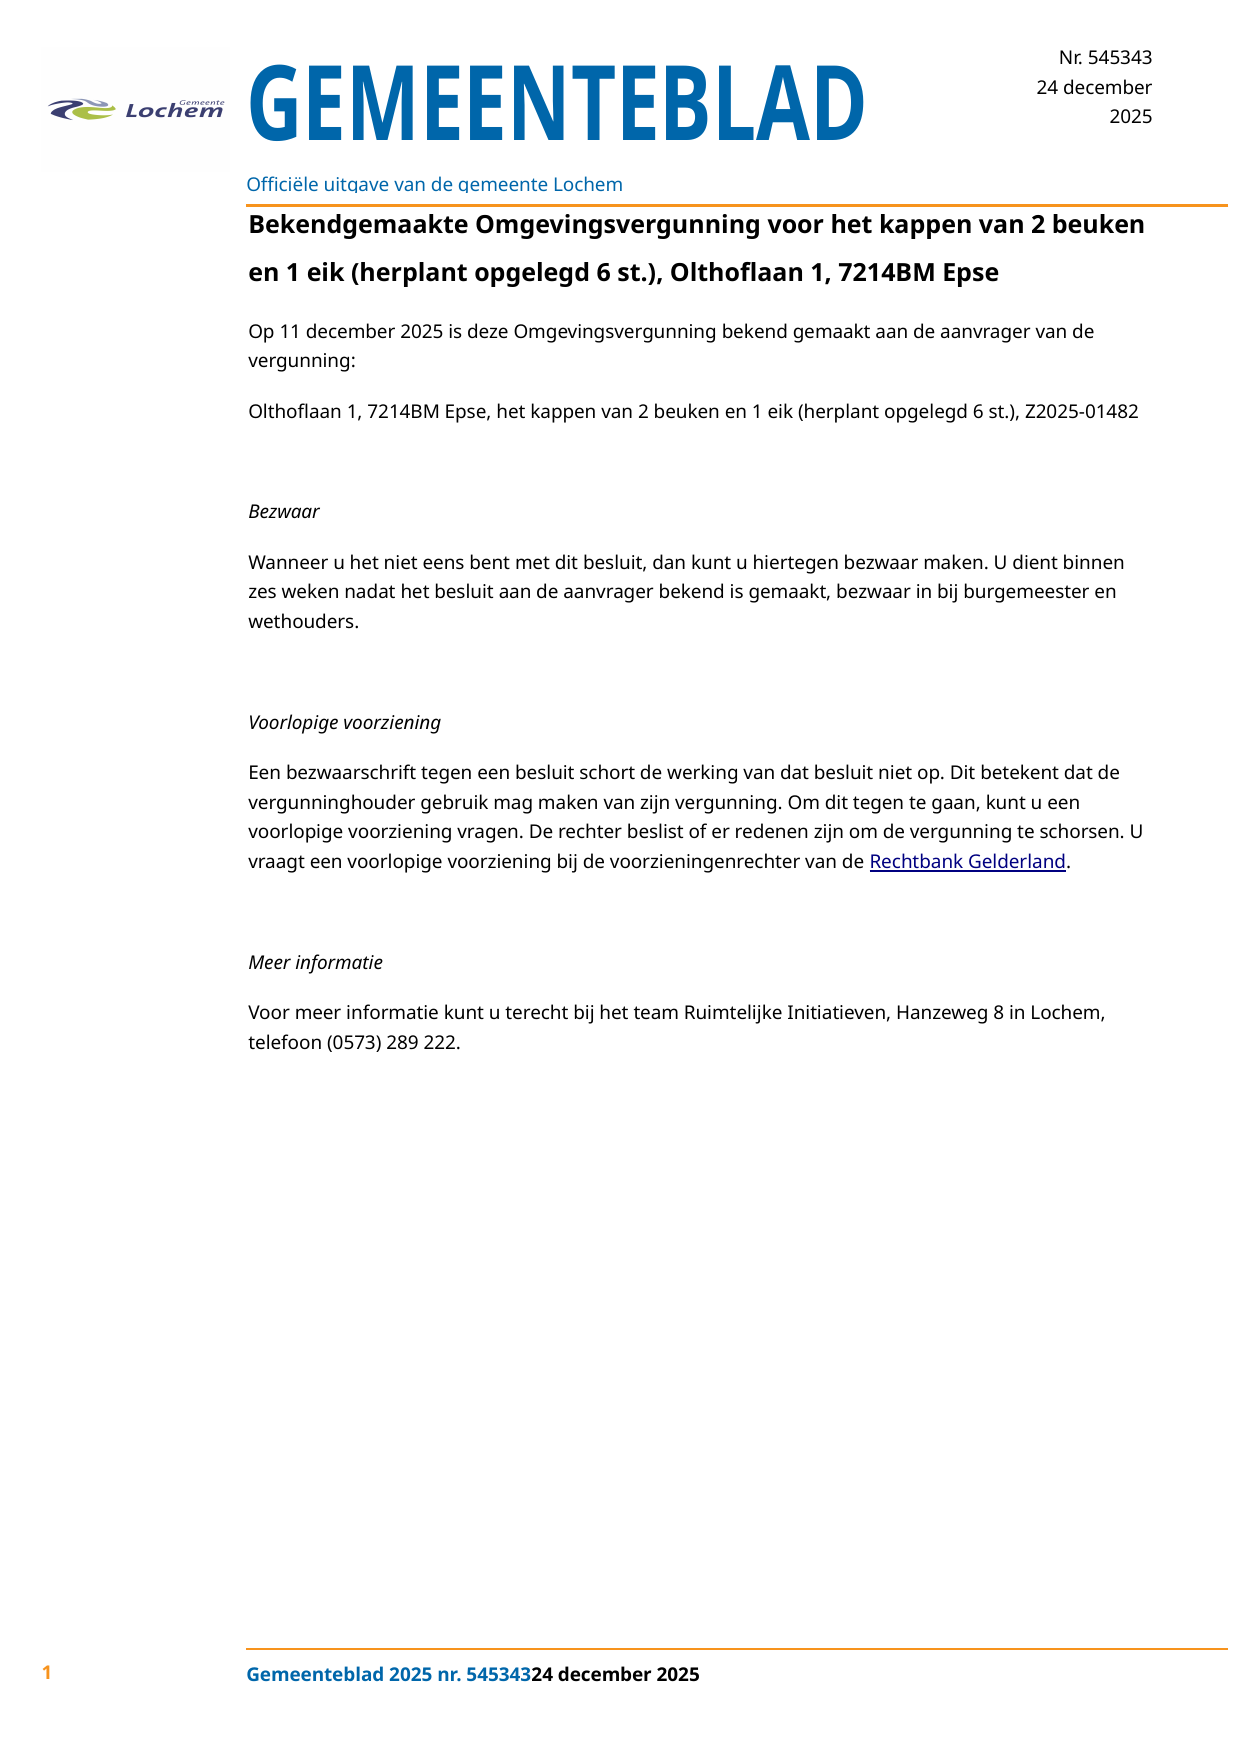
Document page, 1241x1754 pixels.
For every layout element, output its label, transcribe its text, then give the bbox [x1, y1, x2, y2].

text Een bezwaarschrift tegen een besluit schort de werking van dat besluit niet op. Dit betekent dat de vergunninghouder gebruik mag maken van zijn vergunning. Om dit tegen te gaan, kunt u een voorlopige voorziening vragen. De rechter beslist of er redenen zijn om de vergunning te schorsen. U vraagt een voorlopige voorziening bij de voorzieningenrechter van de Rechtbank Gelderland. [248, 759, 1152, 874]
text Bezwaar [248, 499, 1152, 524]
text Voorlopige voorziening [248, 709, 1152, 735]
text Bekendgemaakte Omgevingsvergunning voor het kappen van 2 beuken en 1 eik (herplant opgelegd 6 st.), Olthoflaan 1, 7214BM Epse [248, 207, 1152, 288]
text Wanneer u het niet eens bent met dit besluit, dan kunt u hiertegen bezwaar maken. U dient binnen zes weken nadat het besluit aan de aanvrager bekend is gemaakt, bezwaar in bij burgemeester en wethouders. [248, 549, 1152, 634]
text Op 11 december 2025 is deze Omgevingsvergunning bekend gemaakt aan de aanvrager van de vergunning: [248, 318, 1152, 373]
text Meer informatie [248, 949, 1152, 975]
text Olthoflaan 1, 7214BM Epse, het kappen van 2 beuken en 1 eik (herplant opgelegd 6 st.), Z2025-01482 [248, 398, 1152, 424]
text Voor meer informatie kunt u terecht bij het team Ruimtelijke Initiatieven, Hanzeweg 8 in Lochem, telefoon (0573) 289 222. [248, 999, 1152, 1055]
picture [41, 47, 231, 172]
